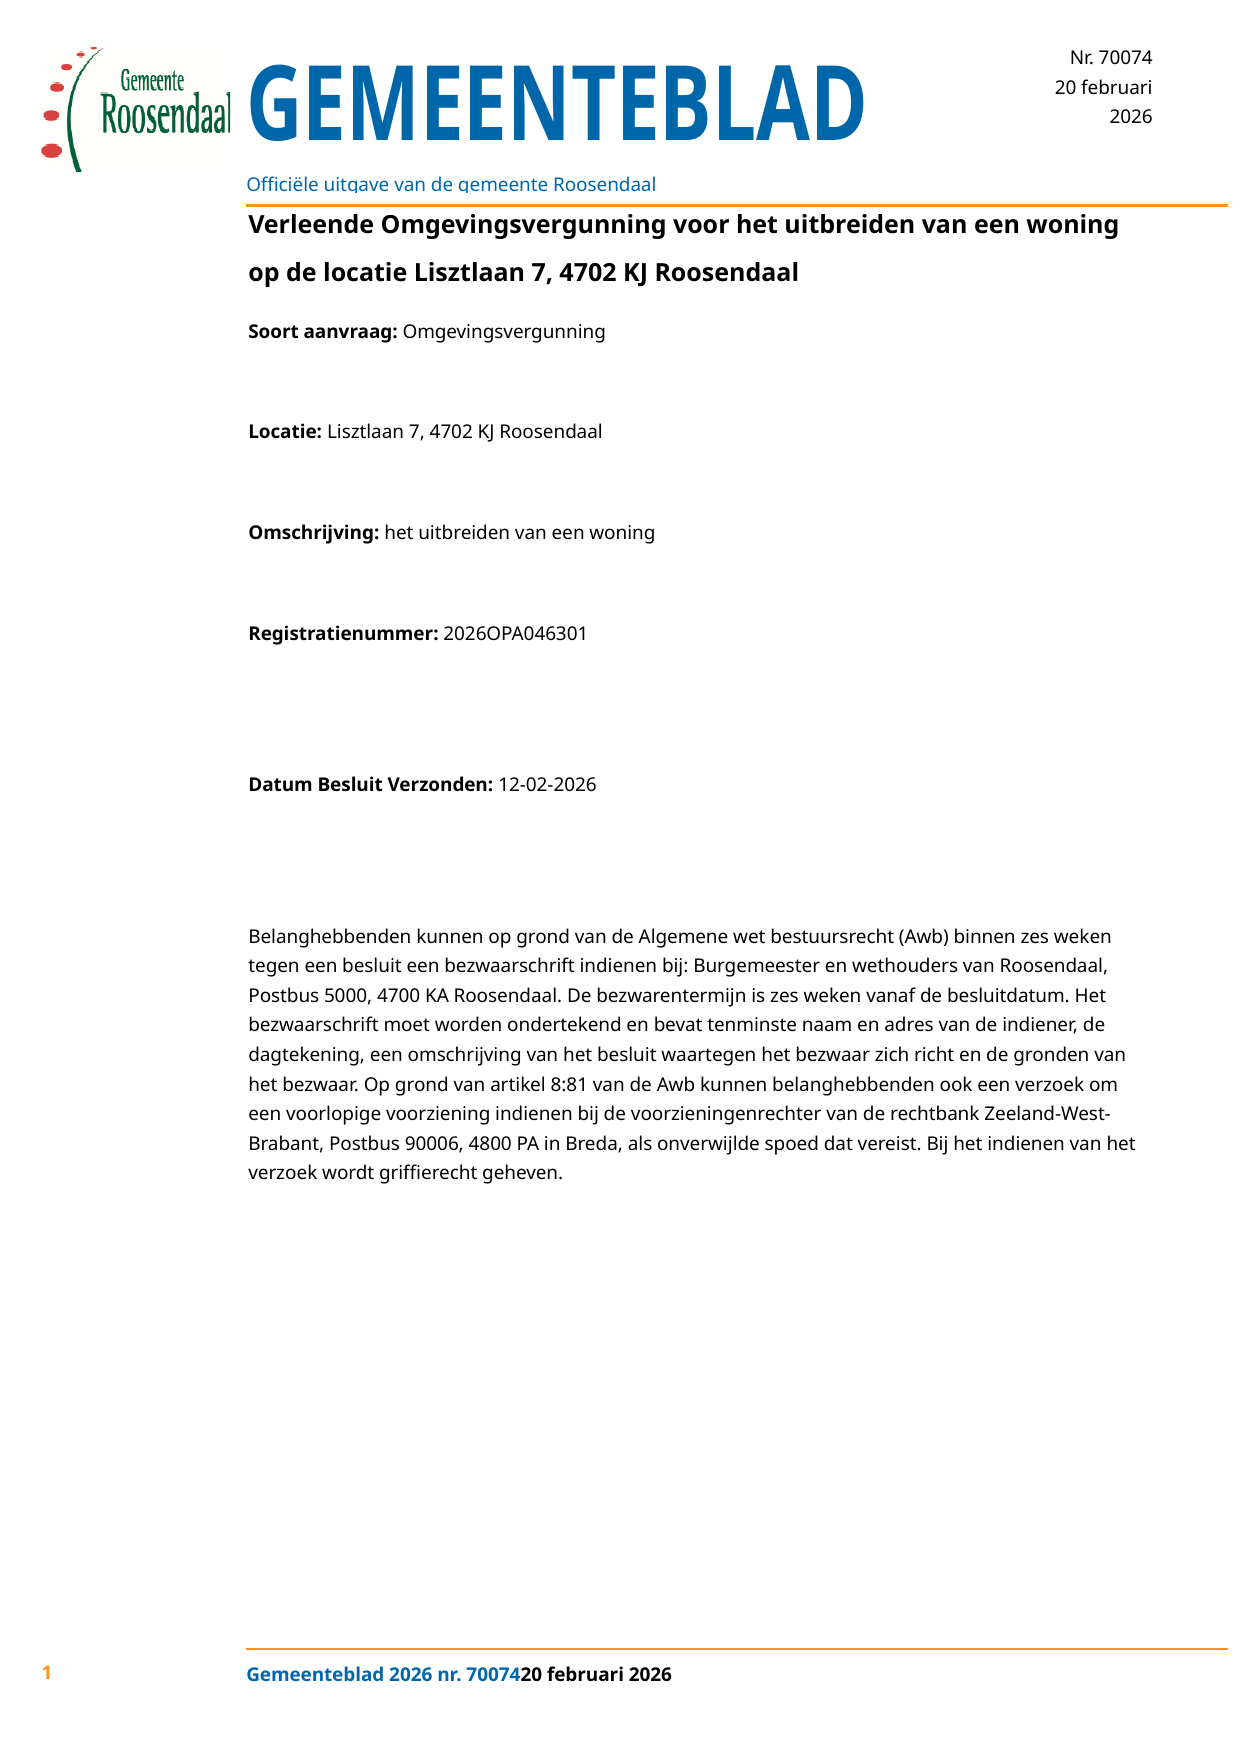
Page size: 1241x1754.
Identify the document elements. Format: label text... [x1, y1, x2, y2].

text Verleende Omgevingsvergunning voor het uitbreiden van een woning op de locatie Lisztlaan 7, 4702 KJ Roosendaal [248, 207, 1152, 288]
text Registratienummer: 2026OPA046301 [248, 620, 1152, 646]
text Datum Besluit Verzonden: 12-02-2026 [248, 772, 1152, 797]
text Locatie: Lisztlaan 7, 4702 KJ Roosendaal [248, 419, 1152, 444]
text Soort aanvraag: Omgevingsvergunning [248, 318, 1152, 344]
text Omschrijving: het uitbreiden van een woning [248, 519, 1152, 545]
picture [41, 47, 231, 172]
text Belanghebbenden kunnen op grond van de Algemene wet bestuursrecht (Awb) binnen zes weken tegen een besluit een bezwaarschrift indienen bij: Burgemeester en wethouders van Roosendaal, Postbus 5000, 4700 KA Roosendaal. De bezwarentermijn is zes weken vanaf de besluitdatum. Het bezwaarschrift moet worden ondertekend en bevat tenminste naam en adres van de indiener, de dagtekening, een omschrijving van het besluit waartegen het bezwaar zich richt en de gronden van het bezwaar. Op grond van artikel 8:81 van de Awb kunnen belanghebbenden ook een verzoek om een voorlopige voorziening indienen bij de voorzieningenrechter van de rechtbank Zeeland-West-Brabant, Postbus 90006, 4800 PA in Breda, als onverwijlde spoed dat vereist. Bij het indienen van het verzoek wordt griffierecht geheven. [248, 923, 1152, 1185]
